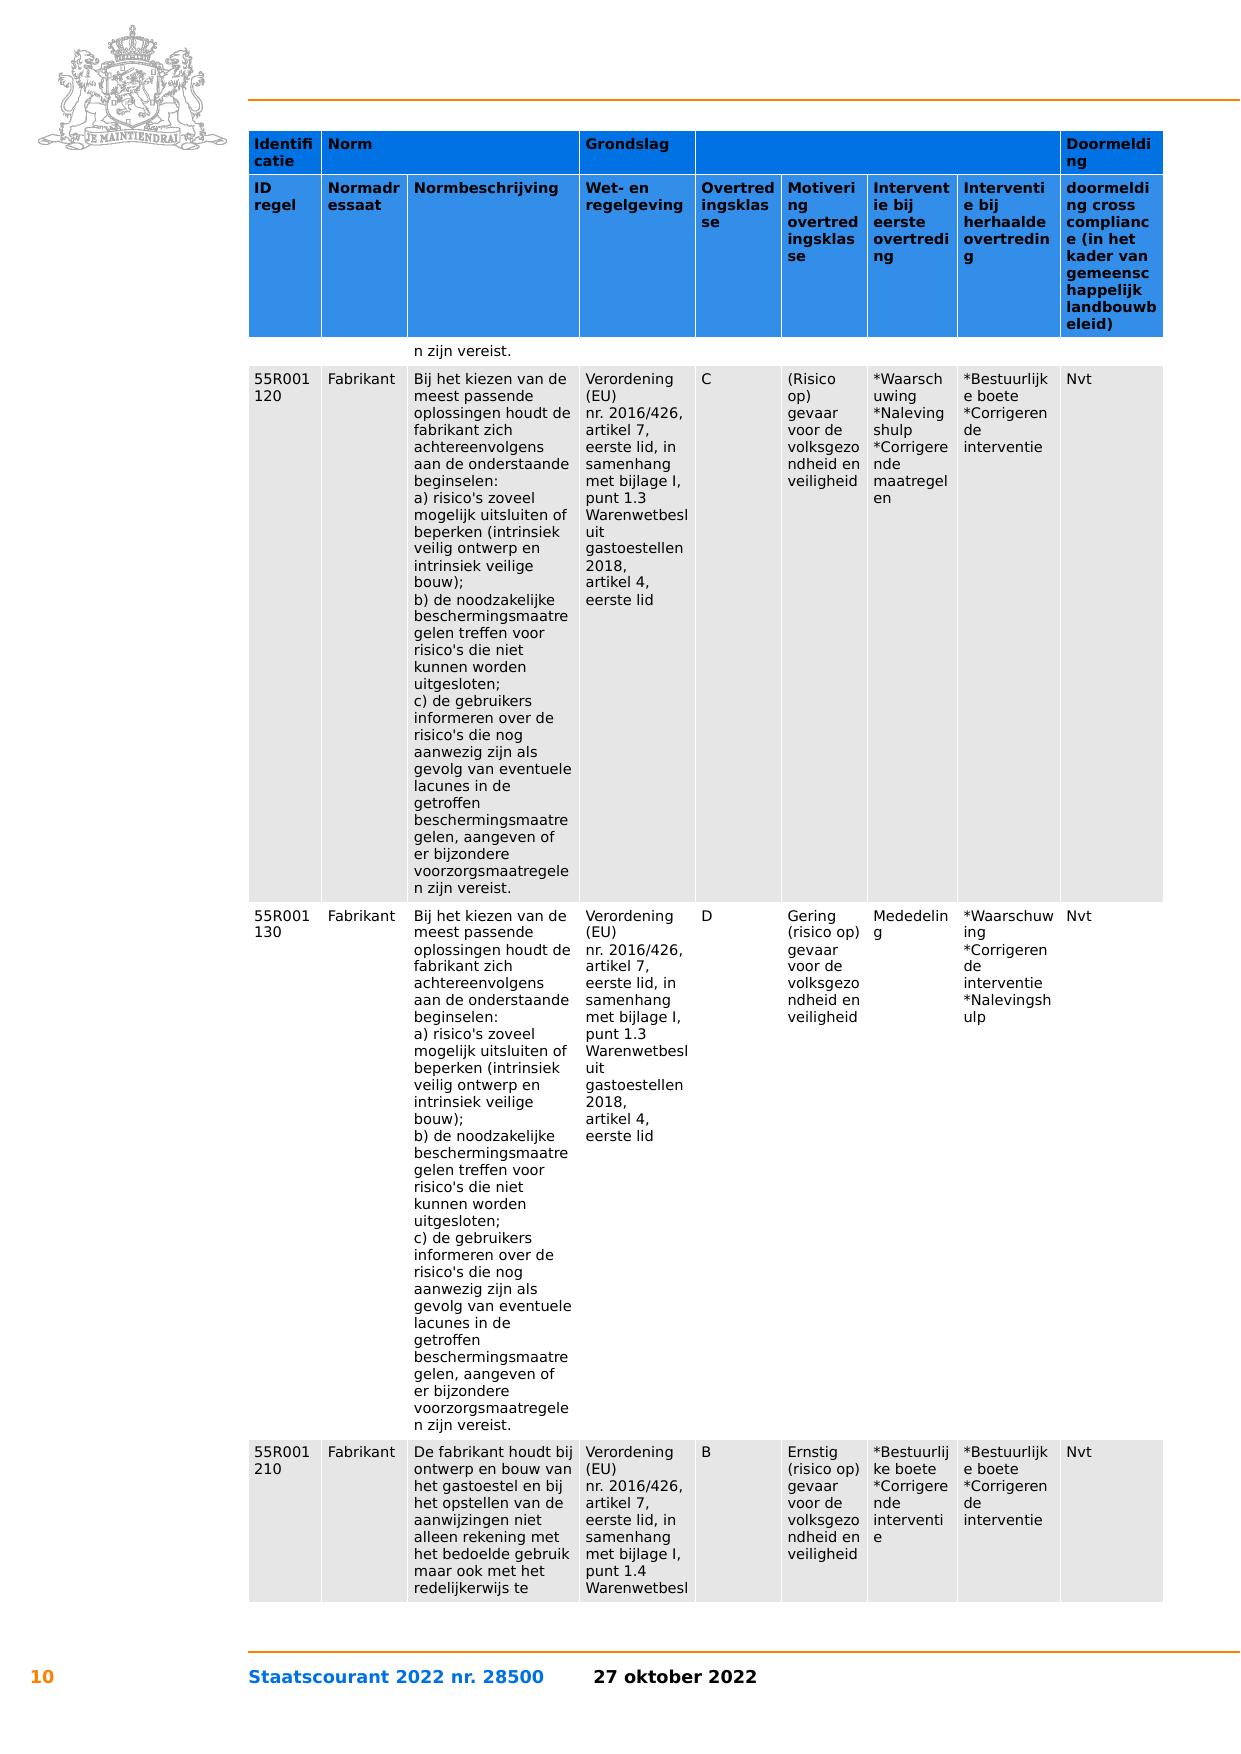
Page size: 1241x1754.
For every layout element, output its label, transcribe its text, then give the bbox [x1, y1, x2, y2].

table_cell Fabrikant [322, 366, 407, 902]
table_cell [696, 339, 781, 365]
table_cell Gering (risico op) gevaar voor de volksgezondheid en veiligheid [782, 903, 867, 1438]
table_cell [322, 339, 407, 365]
table_cell Interventie bij eerste overtreding [868, 175, 957, 337]
table_cell Verordening (EU) nr. 2016/426, artikel 7, eerste lid, in samenhang met bijlage I, punt 1.4 Warenwetbesl [580, 1440, 695, 1602]
table_header Grondslag [580, 131, 695, 174]
table_cell Fabrikant [322, 1440, 407, 1602]
table_cell B [696, 1440, 781, 1602]
table_cell Overtredingsklasse [696, 175, 781, 337]
table_header [696, 131, 1060, 174]
table_header Identificatie [249, 131, 321, 174]
table_cell n zijn vereist. [408, 339, 579, 365]
table_cell [868, 339, 957, 365]
table_cell Bij het kiezen van de meest passende oplossingen houdt de fabrikant zich achtereenvolgens aan de onderstaande beginselen: a) risico's zoveel mogelijk uitsluiten of beperken (intrinsiek veilig ontwerp en intrinsiek veilige bouw); b) de noodzakelijke beschermingsmaatregelen treffen voor risico's die niet kunnen worden uitgesloten; c) de gebruikers informeren over de risico's die nog aanwezig zijn als gevolg van eventuele lacunes in de getroffen beschermingsmaatregelen, aangeven of er bijzondere voorzorgsmaatregelen zijn vereist. [408, 903, 579, 1438]
table_cell Interventie bij herhaalde overtreding [958, 175, 1060, 337]
table_cell Nvt [1061, 1440, 1163, 1602]
table_cell (Risico op) gevaar voor de volksgezondheid en veiligheid [782, 366, 867, 902]
table_cell *Waarschuwing *Corrigerende interventie *Nalevingshulp [958, 903, 1060, 1438]
table_cell [249, 339, 321, 365]
table_cell [958, 339, 1060, 365]
table_cell *Bestuurlijke boete *Corrigerende interventie [958, 1440, 1060, 1602]
table_cell C [696, 366, 781, 902]
table_cell Mededeling [868, 903, 957, 1438]
table_cell *Bestuurlijke boete *Corrigerende interventie [958, 366, 1060, 902]
table_cell Normbeschrijving [408, 175, 579, 337]
table_cell 55R001120 [249, 366, 321, 902]
picture [38, 25, 227, 150]
table_cell Nvt [1061, 366, 1163, 902]
table_cell De fabrikant houdt bij ontwerp en bouw van het gastoestel en bij het opstellen van de aanwijzingen niet alleen rekening met het bedoelde gebruik maar ook met het redelijkerwijs te [408, 1440, 579, 1602]
table_cell Ernstig (risico op) gevaar voor de volksgezondheid en veiligheid [782, 1440, 867, 1602]
table_cell doormelding cross compliance (in het kader van gemeenschappelijk landbouwbeleid) [1061, 175, 1163, 337]
table_cell Normadressaat [322, 175, 407, 337]
table_cell Verordening (EU) nr. 2016/426, artikel 7, eerste lid, in samenhang met bijlage I, punt 1.3 Warenwetbesluit gastoestellen 2018, artikel 4, eerste lid [580, 903, 695, 1438]
table_cell Motivering overtredingsklasse [782, 175, 867, 337]
table_cell Fabrikant [322, 903, 407, 1438]
table_cell D [696, 903, 781, 1438]
table_header Doormelding [1061, 131, 1163, 174]
table_cell 55R001130 [249, 903, 321, 1438]
table_cell [1061, 339, 1163, 365]
table_cell *Bestuurlijke boete *Corrigerende interventie [868, 1440, 957, 1602]
table_cell 55R001210 [249, 1440, 321, 1602]
table_cell Verordening (EU) nr. 2016/426, artikel 7, eerste lid, in samenhang met bijlage I, punt 1.3 Warenwetbesluit gastoestellen 2018, artikel 4, eerste lid [580, 366, 695, 902]
table_cell [782, 339, 867, 365]
table_cell Wet- en regelgeving [580, 175, 695, 337]
table_cell Nvt [1061, 903, 1163, 1438]
table_cell ID regel [249, 175, 321, 337]
table_cell [580, 339, 695, 365]
table_header Norm [322, 131, 579, 174]
table_cell *Waarschuwing *Nalevingshulp *Corrigerende maatregelen [868, 366, 957, 902]
table_cell Bij het kiezen van de meest passende oplossingen houdt de fabrikant zich achtereenvolgens aan de onderstaande beginselen: a) risico's zoveel mogelijk uitsluiten of beperken (intrinsiek veilig ontwerp en intrinsiek veilige bouw); b) de noodzakelijke beschermingsmaatregelen treffen voor risico's die niet kunnen worden uitgesloten; c) de gebruikers informeren over de risico's die nog aanwezig zijn als gevolg van eventuele lacunes in de getroffen beschermingsmaatregelen, aangeven of er bijzondere voorzorgsmaatregelen zijn vereist. [408, 366, 579, 902]
